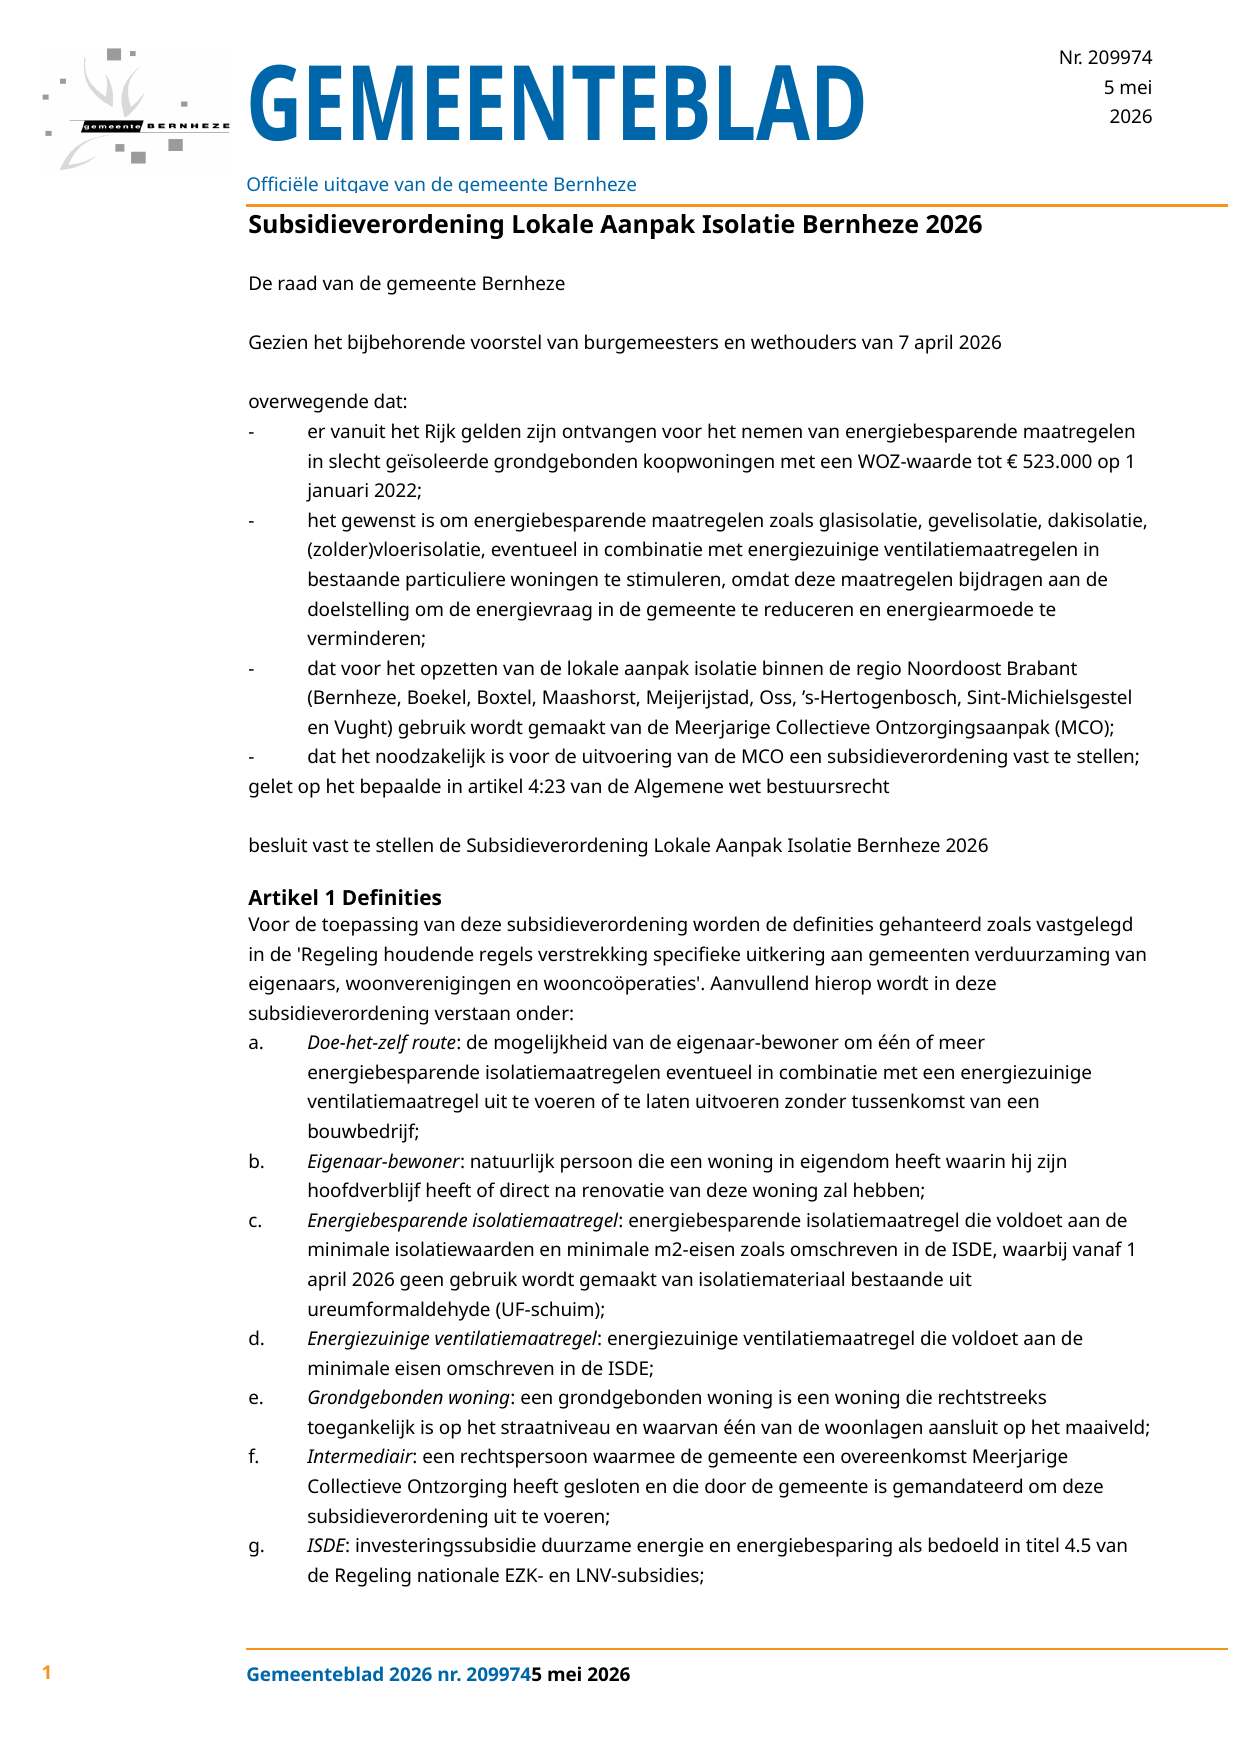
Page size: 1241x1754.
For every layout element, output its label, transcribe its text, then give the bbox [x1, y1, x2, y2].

text De raad van de gemeente Bernheze [248, 270, 1152, 296]
list Energiebesparende isolatiemaatregel: energiebesparende isolatiemaatregel die voldoet aan de minimale isolatiewaarden en minimale m2-eisen zoals omschreven in de ISDE, waarbij vanaf 1 april 2026 geen gebruik wordt gemaakt van isolatiemateriaal bestaande uit ureumformaldehyde (UF-schuim); [248, 1207, 1152, 1322]
list dat het noodzakelijk is voor de uitvoering van de MCO een subsidieverordening vast te stellen; [248, 744, 1152, 769]
list Grondgebonden woning: een grondgebonden woning is een woning die rechtstreeks toegankelijk is op het straatniveau en waarvan één van de woonlagen aansluit op het maaiveld; [248, 1384, 1152, 1440]
list dat voor het opzetten van de lokale aanpak isolatie binnen de regio Noordoost Brabant (Bernheze, Boekel, Boxtel, Maashorst, Meijerijstad, Oss, ’s-Hertogenbosch, Sint-Michielsgestel en Vught) gebruik wordt gemaakt van de Meerjarige Collectieve Ontzorgingsaanpak (MCO); [248, 655, 1152, 740]
list er vanuit het Rijk gelden zijn ontvangen voor het nemen van energiebesparende maatregelen in slecht geïsoleerde grondgebonden koopwoningen met een WOZ-waarde tot € 523.000 op 1 januari 2022; [248, 418, 1152, 503]
list ISDE: investeringssubsidie duurzame energie en energiebesparing als bedoeld in titel 4.5 van de Regeling nationale EZK- en LNV-subsidies; [248, 1532, 1152, 1588]
text Subsidieverordening Lokale Aanpak Isolatie Bernheze 2026 [248, 207, 1152, 241]
text Artikel 1 Definities [248, 883, 1152, 911]
text overwegende dat: [248, 389, 1152, 414]
picture [41, 47, 231, 172]
list Intermediair: een rechtspersoon waarmee de gemeente een overeenkomst Meerjarige Collectieve Ontzorging heeft gesloten en die door de gemeente is gemandateerd om deze subsidieverordening uit te voeren; [248, 1444, 1152, 1529]
text gelet op het bepaalde in artikel 4:23 van de Algemene wet bestuursrecht [248, 773, 1152, 799]
text Voor de toepassing van deze subsidieverordening worden de definities gehanteerd zoals vastgelegd in de 'Regeling houdende regels verstrekking specifieke uitkering aan gemeenten verduurzaming van eigenaars, woonverenigingen en wooncoöperaties'. Aanvullend hierop wordt in deze subsidieverordening verstaan onder: [248, 911, 1152, 1026]
list Energiezuinige ventilatiemaatregel: energiezuinige ventilatiemaatregel die voldoet aan de minimale eisen omschreven in de ISDE; [248, 1325, 1152, 1381]
list Eigenaar-bewoner: natuurlijk persoon die een woning in eigendom heeft waarin hij zijn hoofdverblijf heeft of direct na renovatie van deze woning zal hebben; [248, 1148, 1152, 1203]
list het gewenst is om energiebesparende maatregelen zoals glasisolatie, gevelisolatie, dakisolatie, (zolder)vloerisolatie, eventueel in combinatie met energiezuinige ventilatiemaatregelen in bestaande particuliere woningen te stimuleren, omdat deze maatregelen bijdragen aan de doelstelling om de energievraag in de gemeente te reduceren en energiearmoede te verminderen; [248, 507, 1152, 651]
list Doe-het-zelf route: de mogelijkheid van de eigenaar-bewoner om één of meer energiebesparende isolatiemaatregelen eventueel in combinatie met een energiezuinige ventilatiemaatregel uit te voeren of te laten uitvoeren zonder tussenkomst van een bouwbedrijf; [248, 1029, 1152, 1144]
text Gezien het bijbehorende voorstel van burgemeesters en wethouders van 7 april 2026 [248, 329, 1152, 355]
text besluit vast te stellen de Subsidieverordening Lokale Aanpak Isolatie Bernheze 2026 [248, 832, 1152, 858]
